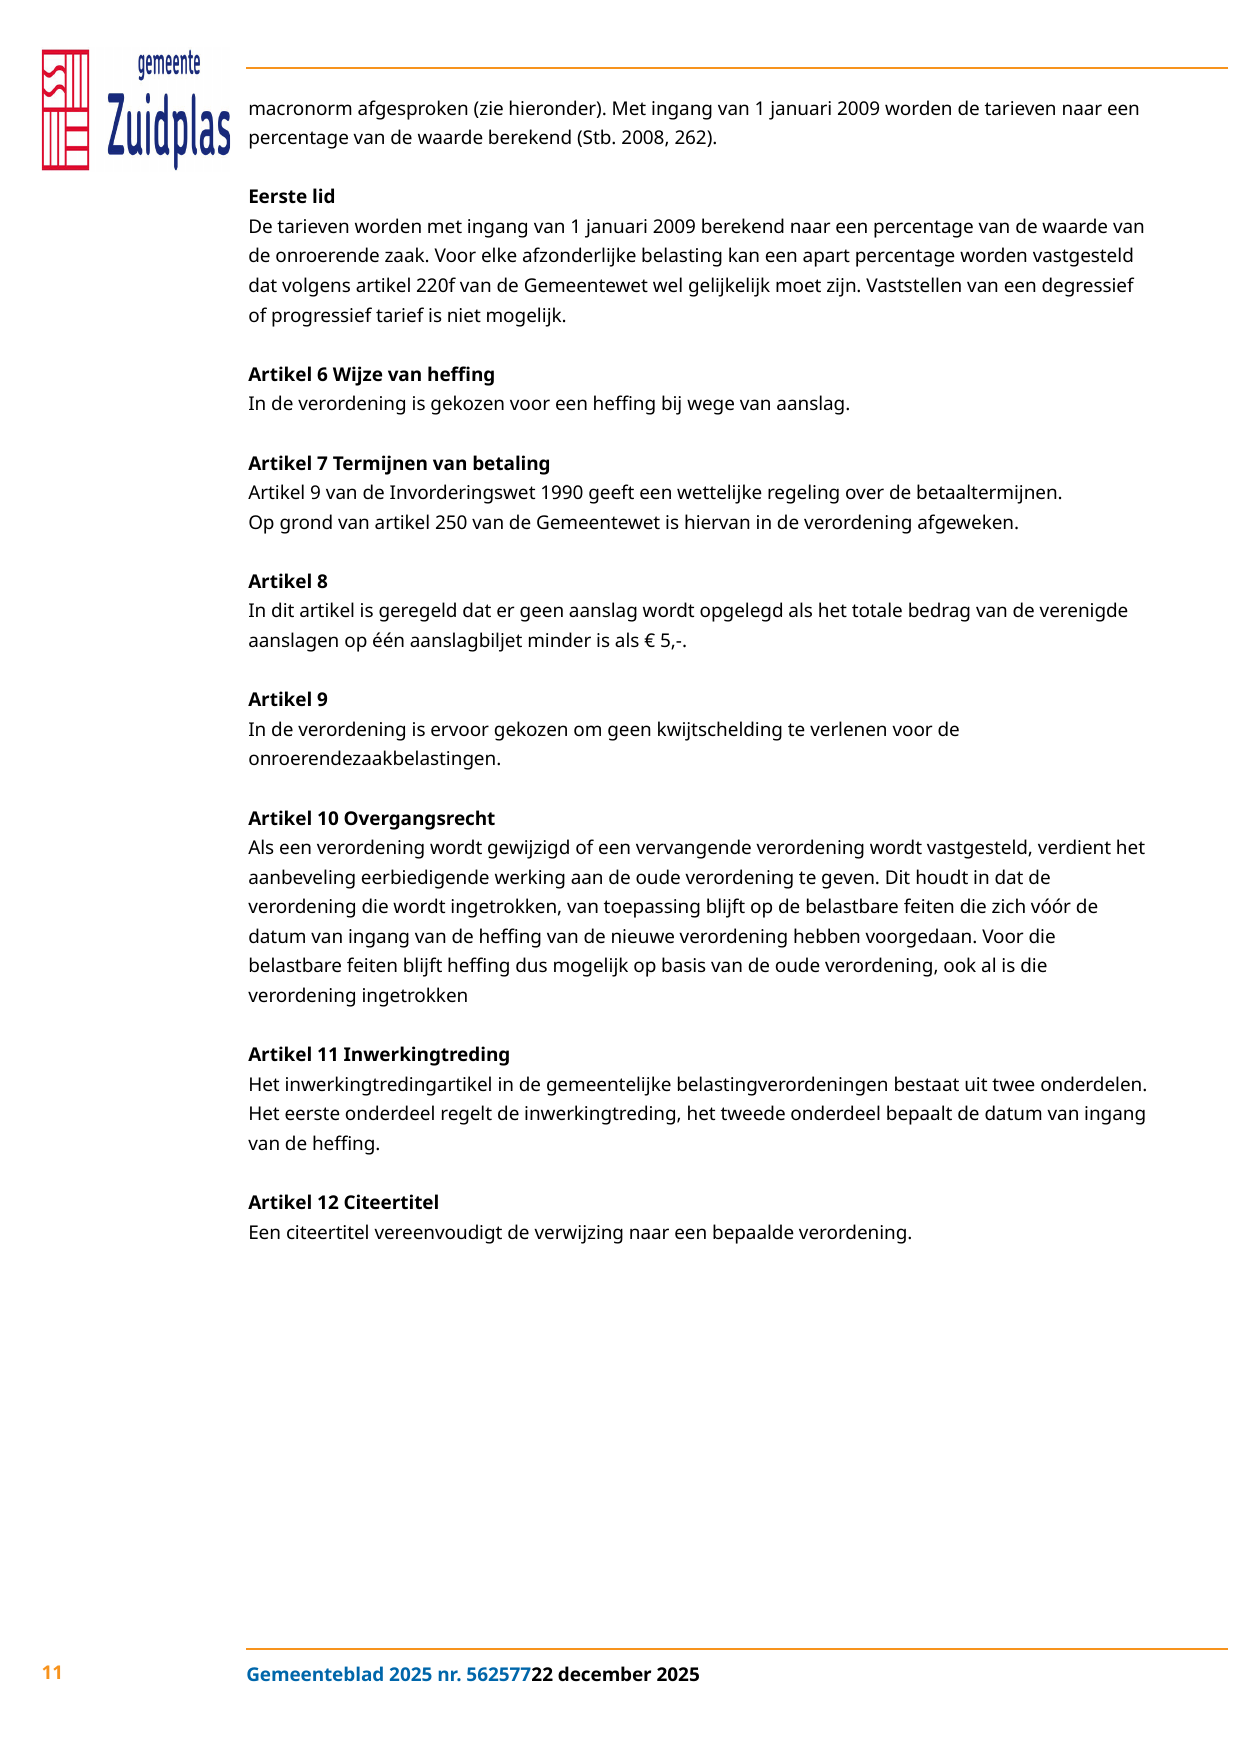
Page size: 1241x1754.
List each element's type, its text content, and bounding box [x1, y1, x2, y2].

text De tarieven worden met ingang van 1 januari 2009 berekend naar een percentage van de waarde van de onroerende zaak. Voor elke afzonderlijke belasting kan een apart percentage worden vastgesteld dat volgens artikel 220f van de Gemeentewet wel gelijkelijk moet zijn. Vaststellen van een degressief of progressief tarief is niet mogelijk. [248, 213, 1152, 328]
text Op grond van artikel 250 van de Gemeentewet is hiervan in de verordening afgeweken. [248, 509, 1152, 535]
text Eerste lid [248, 183, 1152, 209]
text In dit artikel is geregeld dat er geen aanslag wordt opgelegd als het totale bedrag van de verenigde aanslagen op één aanslagbiljet minder is als € 5,-. [248, 598, 1152, 653]
text Het inwerkingtredingartikel in de gemeentelijke belastingverordeningen bestaat uit twee onderdelen. Het eerste onderdeel regelt de inwerkingtreding, het tweede onderdeel bepaalt de datum van ingang van de heffing. [248, 1071, 1152, 1156]
text Als een verordening wordt gewijzigd of een vervangende verordening wordt vastgesteld, verdient het aanbeveling eerbiedigende werking aan de oude verordening te geven. Dit houdt in dat de verordening die wordt ingetrokken, van toepassing blijft op de belastbare feiten die zich vóór de datum van ingang van de heffing van de nieuwe verordening hebben voorgedaan. Voor die belastbare feiten blijft heffing dus mogelijk op basis van de oude verordening, ook al is die verordening ingetrokken [248, 834, 1152, 1008]
text Artikel 11 Inwerkingtreding [248, 1041, 1152, 1067]
text Artikel 6 Wijze van heffing [248, 361, 1152, 387]
text Artikel 7 Termijnen van betaling [248, 450, 1152, 476]
text Artikel 9 van de Invorderingswet 1990 geeft een wettelijke regeling over de betaaltermijnen. [248, 479, 1152, 505]
text In de verordening is gekozen voor een heffing bij wege van aanslag. [248, 391, 1152, 416]
text In de verordening is ervoor gekozen om geen kwijtschelding te verlenen voor de onroerendezaakbelastingen. [248, 716, 1152, 771]
text Artikel 8 [248, 568, 1152, 594]
text Een citeertitel vereenvoudigt de verwijzing naar een bepaalde verordening. [248, 1219, 1152, 1245]
picture [41, 47, 231, 172]
text Artikel 9 [248, 686, 1152, 712]
text macronorm afgesproken (zie hieronder). Met ingang van 1 januari 2009 worden de tarieven naar een percentage van de waarde berekend (Stb. 2008, 262). [248, 95, 1152, 150]
text Artikel 12 Citeertitel [248, 1189, 1152, 1215]
text Artikel 10 Overgangsrecht [248, 805, 1152, 831]
